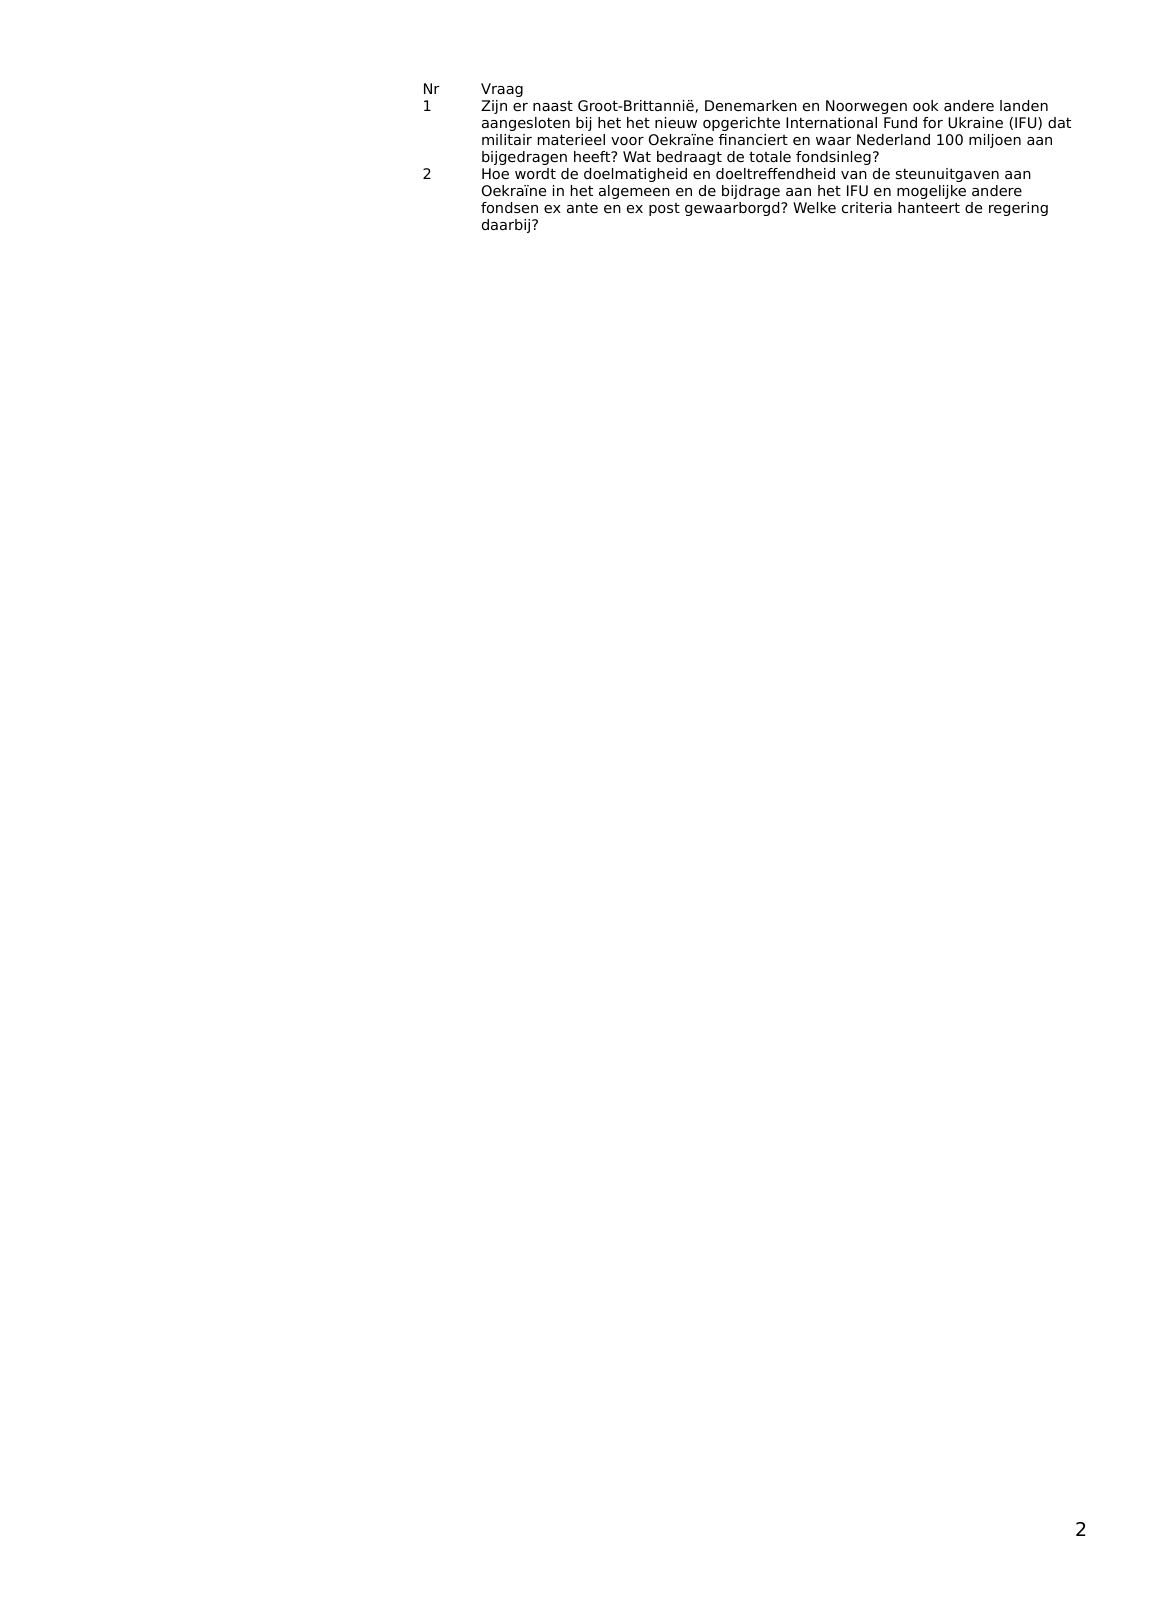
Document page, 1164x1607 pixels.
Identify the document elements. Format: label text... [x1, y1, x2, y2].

table_cell 2 [422, 166, 475, 234]
table_cell 1 [422, 98, 475, 166]
table_cell Zijn er naast Groot-Brittannië, Denemarken en Noorwegen ook andere landen aangesloten bij het het nieuw opgerichte International Fund for Ukraine (IFU) dat militair materieel voor Oekraïne financiert en waar Nederland 100 miljoen aan bijgedragen heeft? Wat bedraagt de totale fondsinleg? [475, 98, 1087, 166]
table_header Nr [422, 81, 475, 98]
table_cell Hoe wordt de doelmatigheid en doeltreffendheid van de steunuitgaven aan Oekraïne in het algemeen en de bijdrage aan het IFU en mogelijke andere fondsen ex ante en ex post gewaarborgd? Welke criteria hanteert de regering daarbij? [475, 166, 1087, 234]
table_header Vraag [475, 81, 1087, 98]
